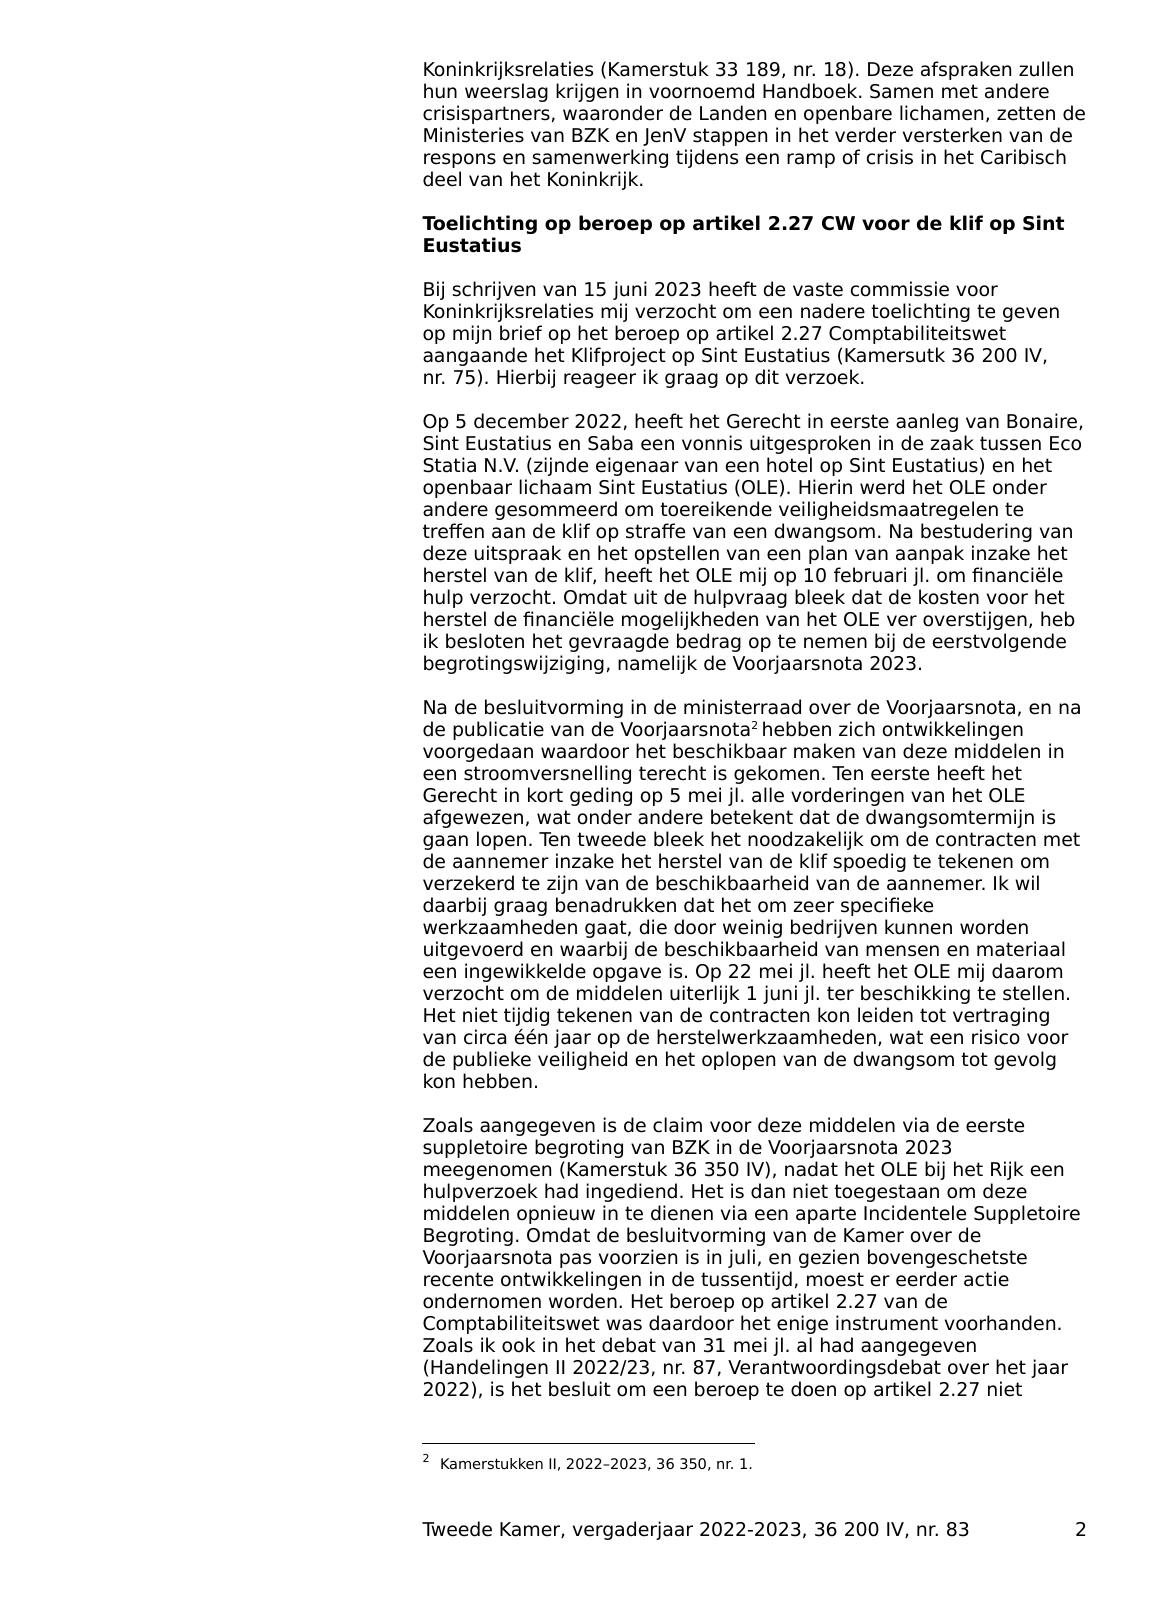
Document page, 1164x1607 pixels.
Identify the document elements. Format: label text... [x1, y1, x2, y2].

text Bij schrijven van 15 juni 2023 heeft de vaste commissie voor Koninkrijksrelaties mij verzocht om een nadere toelichting te geven op mijn brief op het beroep op artikel 2.27 Comptabiliteitswet aangaande het Klifproject op Sint Eustatius (Kamersutk 36 200 IV, nr. 75). Hierbij reageer ik graag op dit verzoek. [422, 279, 1087, 389]
text Kamerstukken II, 2022–2023, 36 350, nr. 1. [422, 1452, 1087, 1474]
text Na de besluitvorming in de ministerraad over de Voorjaarsnota, en na de publicatie van de Voorjaarsnotahebben zich ontwikkelingen voorgedaan waardoor het beschikbaar maken van deze middelen in een stroomversnelling terecht is gekomen. Ten eerste heeft het Gerecht in kort geding op 5 mei jl. alle vorderingen van het OLE afgewezen, wat onder andere betekent dat de dwangsomtermijn is gaan lopen. Ten tweede bleek het noodzakelijk om de contracten met de aannemer inzake het herstel van de klif spoedig te tekenen om verzekerd te zijn van de beschikbaarheid van de aannemer. Ik wil daarbij graag benadrukken dat het om zeer specifieke werkzaamheden gaat, die door weinig bedrijven kunnen worden uitgevoerd en waarbij de beschikbaarheid van mensen en materiaal een ingewikkelde opgave is. Op 22 mei jl. heeft het OLE mij daarom verzocht om de middelen uiterlijk 1 juni jl. ter beschikking te stellen. Het niet tijdig tekenen van de contracten kon leiden tot vertraging van circa één jaar op de herstelwerkzaamheden, wat een risico voor de publieke veiligheid en het oplopen van de dwangsom tot gevolg kon hebben. [422, 697, 1087, 1093]
text Zoals aangegeven is de claim voor deze middelen via de eerste suppletoire begroting van BZK in de Voorjaarsnota 2023 meegenomen (Kamerstuk 36 350 IV), nadat het OLE bij het Rijk een hulpverzoek had ingediend. Het is dan niet toegestaan om deze middelen opnieuw in te dienen via een aparte Incidentele Suppletoire Begroting. Omdat de besluitvorming van de Kamer over de Voorjaarsnota pas voorzien is in juli, en gezien bovengeschetste recente ontwikkelingen in de tussentijd, moest er eerder actie ondernomen worden. Het beroep op artikel 2.27 van de Comptabiliteitswet was daardoor het enige instrument voorhanden. Zoals ik ook in het debat van 31 mei jl. al had aangegeven (Handelingen II 2022/23, nr. 87, Verantwoordingsdebat over het jaar 2022), is het besluit om een beroep te doen op artikel 2.27 niet [422, 1115, 1087, 1401]
text Koninkrijksrelaties (Kamerstuk 33 189, nr. 18). Deze afspraken zullen hun weerslag krijgen in voornoemd Handboek. Samen met andere crisispartners, waaronder de Landen en openbare lichamen, zetten de Ministeries van BZK en JenV stappen in het verder versterken van de respons en samenwerking tijdens een ramp of crisis in het Caribisch deel van het Koninkrijk. [422, 59, 1087, 191]
text Op 5 december 2022, heeft het Gerecht in eerste aanleg van Bonaire, Sint Eustatius en Saba een vonnis uitgesproken in de zaak tussen Eco Statia N.V. (zijnde eigenaar van een hotel op Sint Eustatius) en het openbaar lichaam Sint Eustatius (OLE). Hierin werd het OLE onder andere gesommeerd om toereikende veiligheidsmaatregelen te treffen aan de klif op straffe van een dwangsom. Na bestudering van deze uitspraak en het opstellen van een plan van aanpak inzake het herstel van de klif, heeft het OLE mij op 10 februari jl. om financiële hulp verzocht. Omdat uit de hulpvraag bleek dat de kosten voor het herstel de financiële mogelijkheden van het OLE ver overstijgen, heb ik besloten het gevraagde bedrag op te nemen bij de eerstvolgende begrotingswijziging, namelijk de Voorjaarsnota 2023. [422, 411, 1087, 675]
subtitle Toelichting op beroep op artikel 2.27 CW voor de klif op Sint Eustatius [422, 213, 1087, 257]
